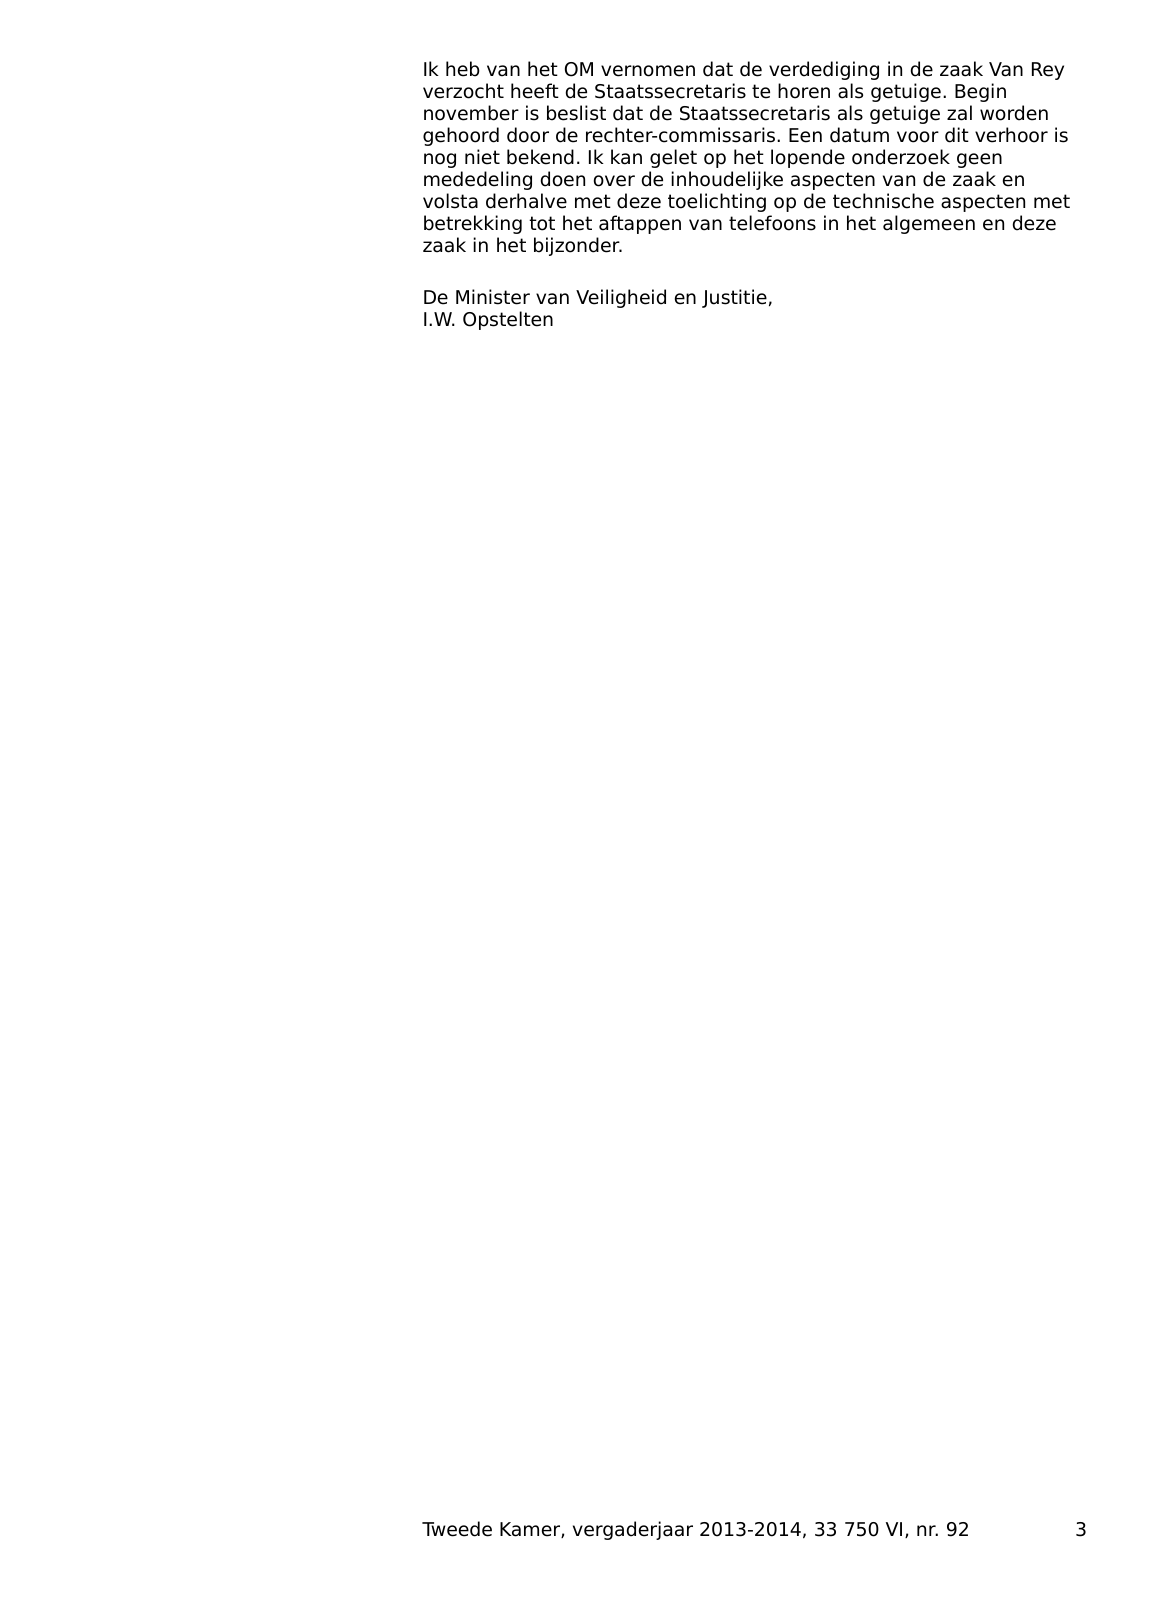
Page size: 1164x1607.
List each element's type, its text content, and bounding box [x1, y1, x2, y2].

text Ik heb van het OM vernomen dat de verdediging in de zaak Van Rey verzocht heeft de Staatssecretaris te horen als getuige. Begin november is beslist dat de Staatssecretaris als getuige zal worden gehoord door de rechter-commissaris. Een datum voor dit verhoor is nog niet bekend. Ik kan gelet op het lopende onderzoek geen mededeling doen over de inhoudelijke aspecten van de zaak en volsta derhalve met deze toelichting op de technische aspecten met betrekking tot het aftappen van telefoons in het algemeen en deze zaak in het bijzonder. [422, 59, 1087, 257]
text De Minister van Veiligheid en Justitie, I.W. Opstelten [422, 287, 1087, 331]
